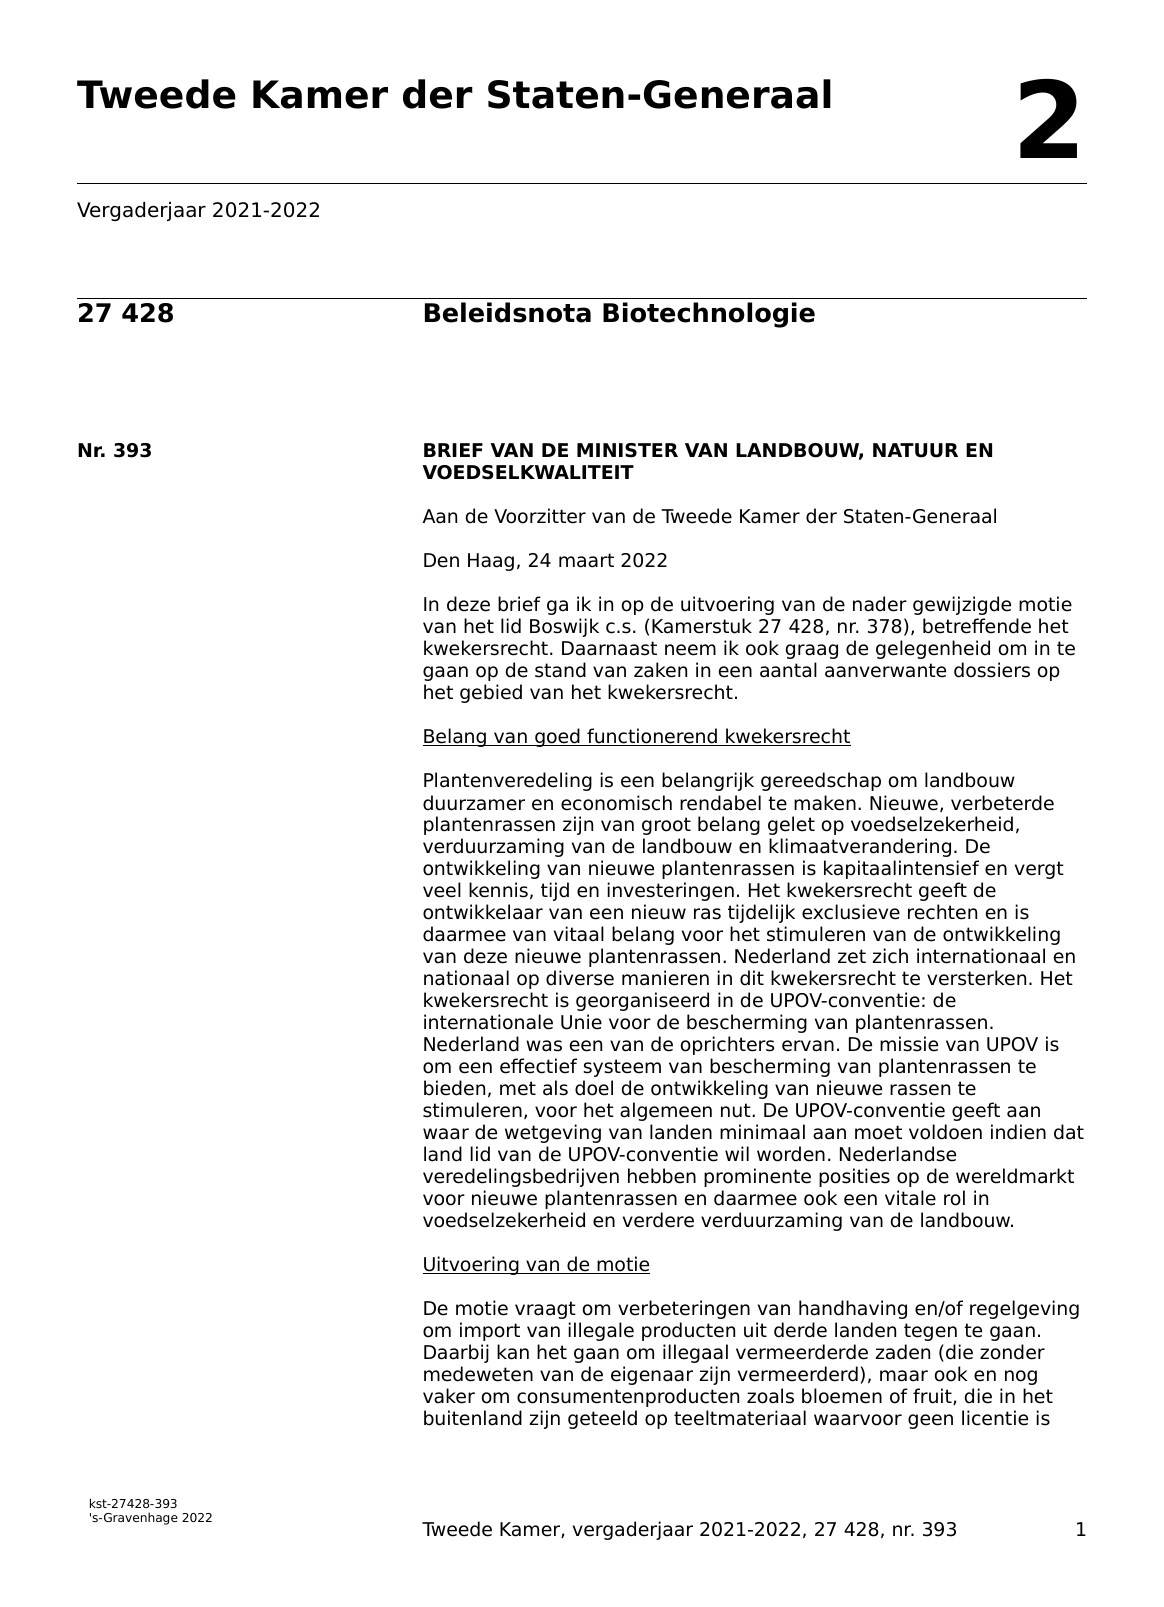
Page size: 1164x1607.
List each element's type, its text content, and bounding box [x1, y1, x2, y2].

text kst-27428-393 [88, 1497, 323, 1511]
subtitle Uitvoering van de motie [422, 1254, 1087, 1276]
text De motie vraagt om verbeteringen van handhaving en/of regelgeving om import van illegale producten uit derde landen tegen te gaan. Daarbij kan het gaan om illegaal vermeerderde zaden (die zonder medeweten van de eigenaar zijn vermeerderd), maar ook en nog vaker om consumentenproducten zoals bloemen of fruit, die in het buitenland zijn geteeld op teeltmateriaal waarvoor geen licentie is [422, 1298, 1087, 1430]
text Plantenveredeling is een belangrijk gereedschap om landbouw duurzamer en economisch rendabel te maken. Nieuwe, verbeterde plantenrassen zijn van groot belang gelet op voedselzekerheid, verduurzaming van de landbouw en klimaatverandering. De ontwikkeling van nieuwe plantenrassen is kapitaalintensief en vergt veel kennis, tijd en investeringen. Het kwekersrecht geeft de ontwikkelaar van een nieuw ras tijdelijk exclusieve rechten en is daarmee van vitaal belang voor het stimuleren van de ontwikkeling van deze nieuwe plantenrassen. Nederland zet zich internationaal en nationaal op diverse manieren in dit kwekersrecht te versterken. Het kwekersrecht is georganiseerd in de UPOV-conventie: de internationale Unie voor de bescherming van plantenrassen. Nederland was een van de oprichters ervan. De missie van UPOV is om een effectief systeem van bescherming van plantenrassen te bieden, met als doel de ontwikkeling van nieuwe rassen te stimuleren, voor het algemeen nut. De UPOV-conventie geeft aan waar de wetgeving van landen minimaal aan moet voldoen indien dat land lid van de UPOV-conventie wil worden. Nederlandse veredelingsbedrijven hebben prominente posities op de wereldmarkt voor nieuwe plantenrassen en daarmee ook een vitale rol in voedselzekerheid en verdere verduurzaming van de landbouw. [422, 770, 1087, 1232]
table_header Tweede Kamer der Staten-Generaal [77, 59, 886, 183]
table_header 2 [886, 59, 1087, 183]
text Den Haag, 24 maart 2022 [422, 550, 1087, 572]
subtitle 27 428 Beleidsnota Biotechnologie [77, 299, 1087, 329]
subtitle Belang van goed functionerend kwekersrecht [422, 726, 1087, 748]
subtitle Nr. 393 BRIEF VAN DE MINISTER VAN LANDBOUW, NATUUR EN VOEDSELKWALITEIT [77, 440, 1087, 484]
table_cell Vergaderjaar 2021-2022 [77, 184, 1087, 298]
text In deze brief ga ik in op de uitvoering van de nader gewijzigde motie van het lid Boswijk c.s. (Kamerstuk 27 428, nr. 378), betreffende het kwekersrecht. Daarnaast neem ik ook graag de gelegenheid om in te gaan op de stand van zaken in een aantal aanverwante dossiers op het gebied van het kwekersrecht. [422, 594, 1087, 704]
text 's-Gravenhage 2022 [88, 1511, 323, 1525]
text Aan de Voorzitter van de Tweede Kamer der Staten-Generaal [422, 506, 1087, 528]
